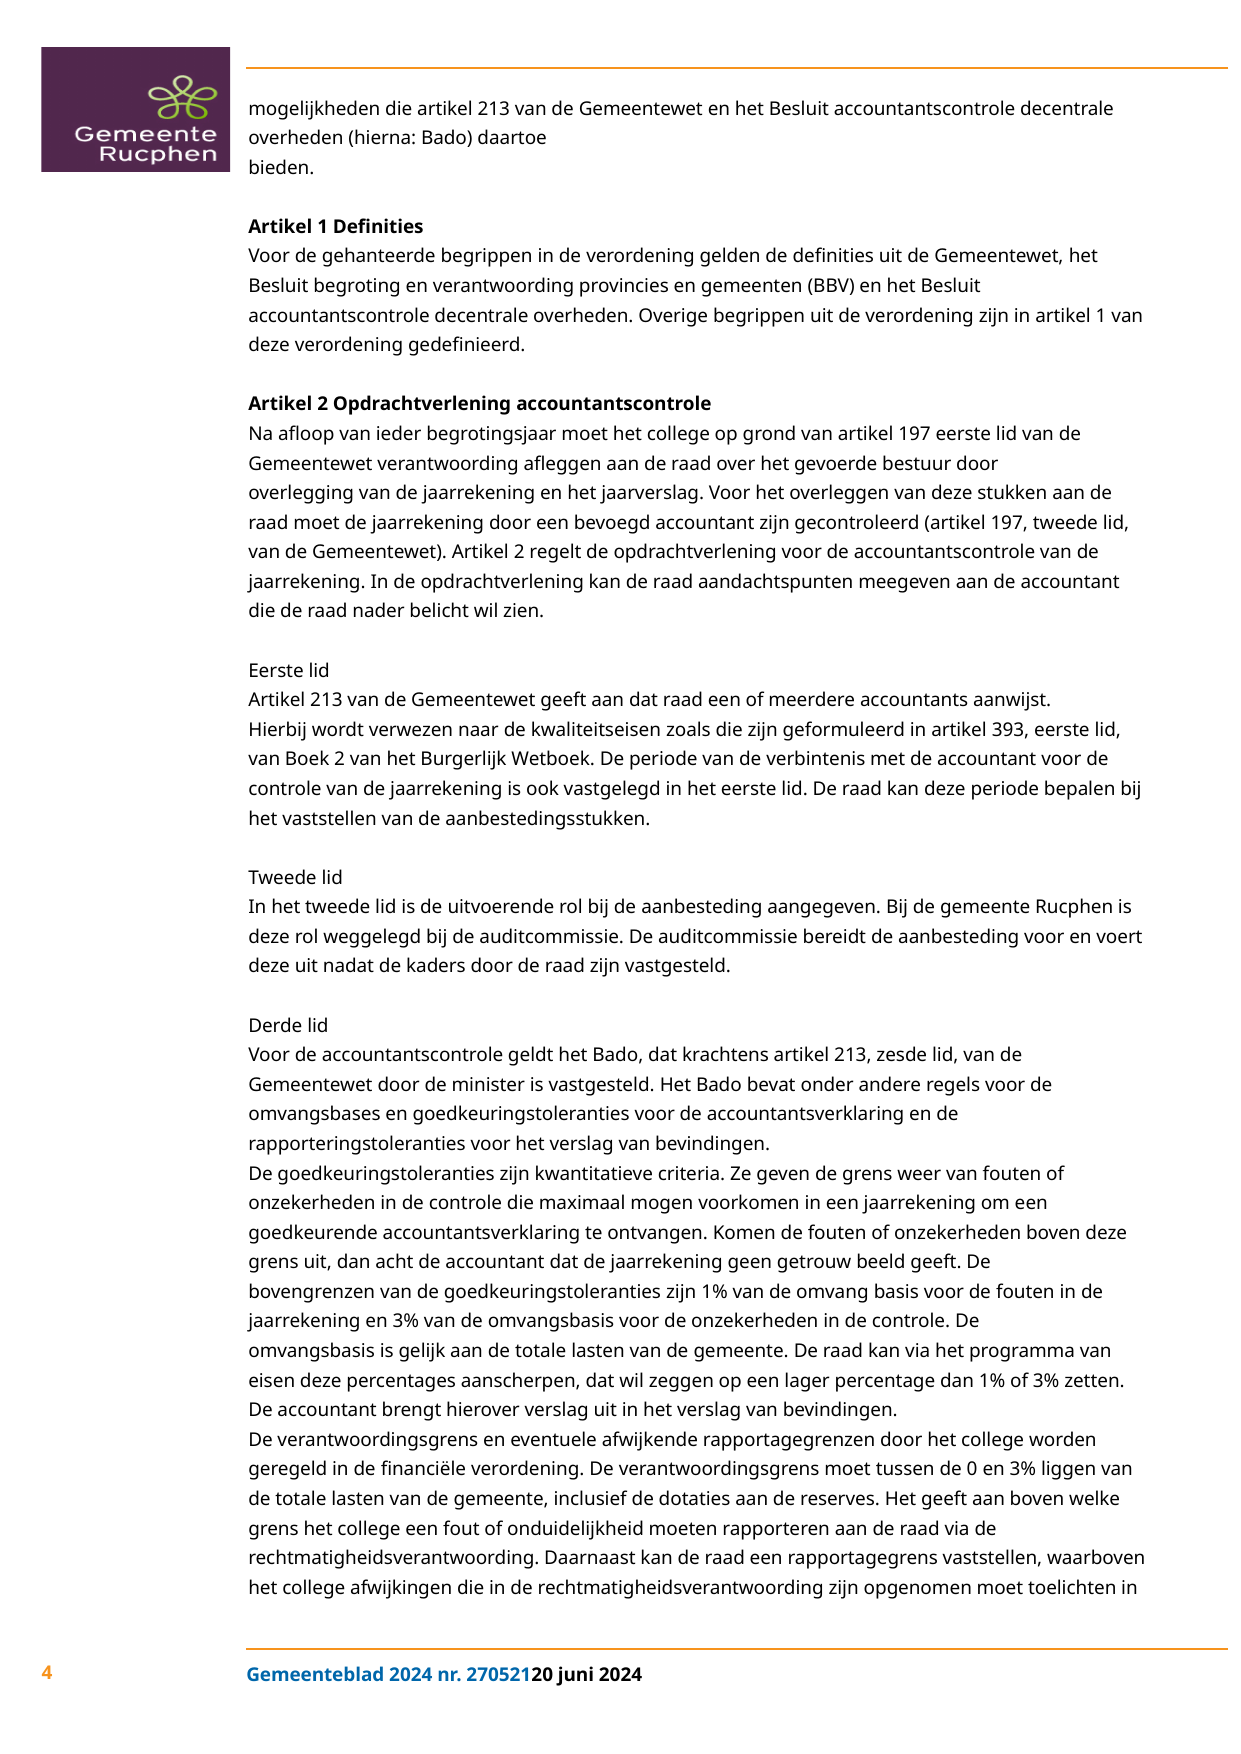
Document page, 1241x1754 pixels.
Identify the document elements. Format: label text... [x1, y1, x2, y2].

text Derde lid [248, 1012, 1152, 1038]
text Eerste lid [248, 657, 1152, 683]
text De goedkeuringstoleranties zijn kwantitatieve criteria. Ze geven de grens weer van fouten of onzekerheden in de controle die maximaal mogen voorkomen in een jaarrekening om een goedkeurende accountantsverklaring te ontvangen. Komen de fouten of onzekerheden boven deze grens uit, dan acht de accountant dat de jaarrekening geen getrouw beeld geeft. De bovengrenzen van de goedkeuringstoleranties zijn 1% van de omvang basis voor de fouten in de jaarrekening en 3% van de omvangsbasis voor de onzekerheden in de controle. De omvangsbasis is gelijk aan de totale lasten van de gemeente. De raad kan via het programma van eisen deze percentages aanscherpen, dat wil zeggen op een lager percentage dan 1% of 3% zetten. De accountant brengt hierover verslag uit in het verslag van bevindingen. [248, 1160, 1152, 1422]
text Tweede lid [248, 864, 1152, 890]
text In het tweede lid is de uitvoerende rol bij de aanbesteding aangegeven. Bij de gemeente Rucphen is deze rol weggelegd bij de auditcommissie. De auditcommissie bereidt de aanbesteding voor en voert deze uit nadat de kaders door de raad zijn vastgesteld. [248, 893, 1152, 978]
text Voor de accountantscontrole geldt het Bado, dat krachtens artikel 213, zesde lid, van de Gemeentewet door de minister is vastgesteld. Het Bado bevat onder andere regels voor de omvangsbases en goedkeuringstoleranties voor de accountantsverklaring en de rapporteringstoleranties voor het verslag van bevindingen. [248, 1041, 1152, 1156]
text Voor de gehanteerde begrippen in de verordening gelden de definities uit de Gemeentewet, het Besluit begroting en verantwoording provincies en gemeenten (BBV) en het Besluit accountantscontrole decentrale overheden. Overige begrippen uit de verordening zijn in artikel 1 van deze verordening gedefinieerd. [248, 243, 1152, 357]
text Artikel 2 Opdrachtverlening accountantscontrole [248, 391, 1152, 416]
text Artikel 213 van de Gemeentewet geeft aan dat raad een of meerdere accountants aanwijst. Hierbij wordt verwezen naar de kwaliteitseisen zoals die zijn geformuleerd in artikel 393, eerste lid, van Boek 2 van het Burgerlijk Wetboek. De periode van de verbintenis met de accountant voor de controle van de jaarrekening is ook vastgelegd in het eerste lid. De raad kan deze periode bepalen bij het vaststellen van de aanbestedingsstukken. [248, 686, 1152, 831]
text De verantwoordingsgrens en eventuele afwijkende rapportagegrenzen door het college worden geregeld in de financiële verordening. De verantwoordingsgrens moet tussen de 0 en 3% liggen van de totale lasten van de gemeente, inclusief de dotaties aan de reserves. Het geeft aan boven welke grens het college een fout of onduidelijkheid moeten rapporteren aan de raad via de rechtmatigheidsverantwoording. Daarnaast kan de raad een rapportagegrens vaststellen, waarboven het college afwijkingen die in de rechtmatigheidsverantwoording zijn opgenomen moet toelichten in [248, 1426, 1152, 1600]
picture [41, 47, 231, 172]
text bieden. [248, 154, 1152, 180]
text mogelijkheden die artikel 213 van de Gemeentewet en het Besluit accountantscontrole decentrale overheden (hierna: Bado) daartoe [248, 95, 1152, 150]
text Artikel 1 Definities [248, 213, 1152, 239]
text Na afloop van ieder begrotingsjaar moet het college op grond van artikel 197 eerste lid van de Gemeentewet verantwoording afleggen aan de raad over het gevoerde bestuur door overlegging van de jaarrekening en het jaarverslag. Voor het overleggen van deze stukken aan de raad moet de jaarrekening door een bevoegd accountant zijn gecontroleerd (artikel 197, tweede lid, van de Gemeentewet). Artikel 2 regelt de opdrachtverlening voor de accountantscontrole van de jaarrekening. In de opdrachtverlening kan de raad aandachtspunten meegeven aan de accountant die de raad nader belicht wil zien. [248, 420, 1152, 623]
